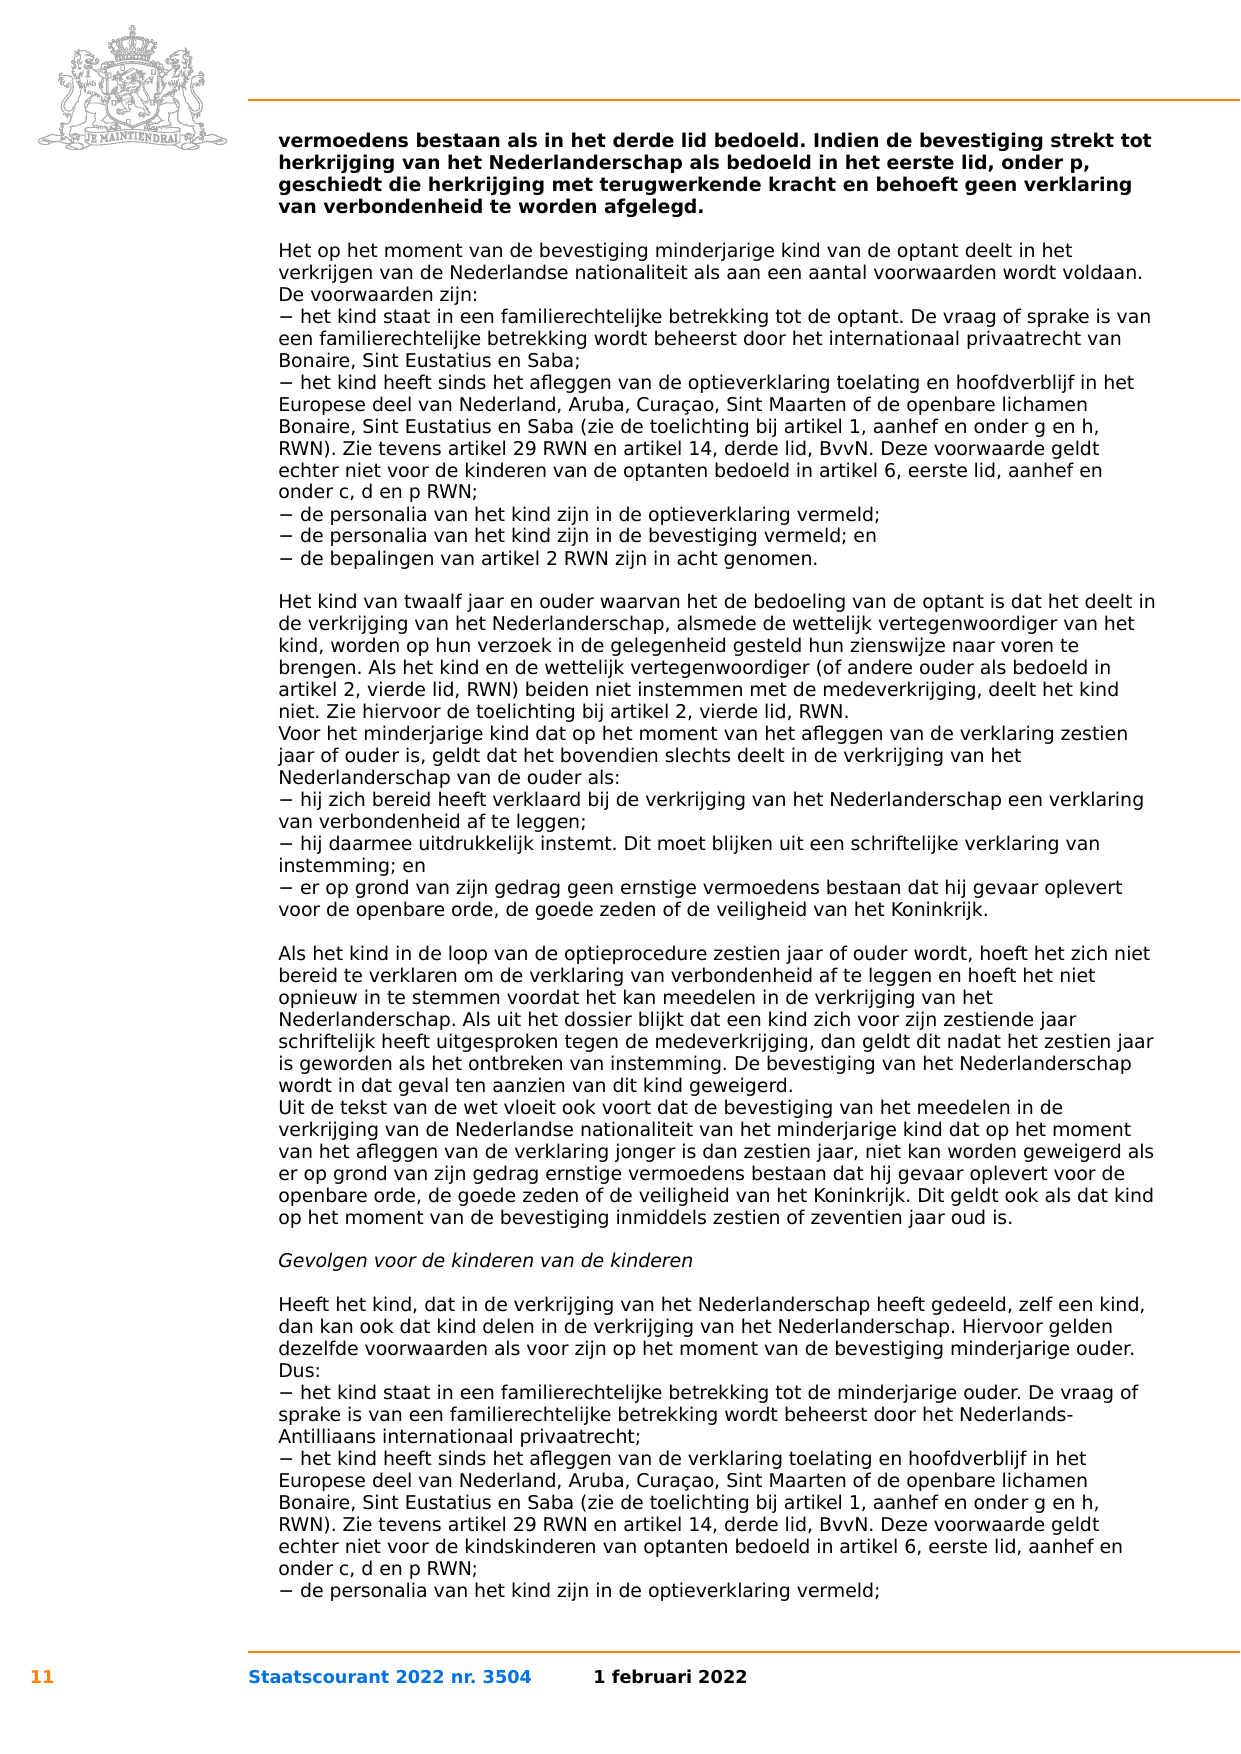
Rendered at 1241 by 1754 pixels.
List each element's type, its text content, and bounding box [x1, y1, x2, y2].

text − de bepalingen van artikel 2 RWN zijn in acht genomen. [278, 547, 1163, 569]
picture [38, 25, 227, 150]
text − hij daarmee uitdrukkelijk instemt. Dit moet blijken uit een schriftelijke verklaring van instemming; en [278, 833, 1163, 877]
text − de personalia van het kind zijn in de optieverklaring vermeld; [278, 1580, 1163, 1602]
text Het kind van twaalf jaar en ouder waarvan het de bedoeling van de optant is dat het deelt in de verkrijging van het Nederlanderschap, alsmede de wettelijk vertegenwoordiger van het kind, worden op hun verzoek in de gelegenheid gesteld hun zienswijze naar voren te brengen. Als het kind en de wettelijk vertegenwoordiger (of andere ouder als bedoeld in artikel 2, vierde lid, RWN) beiden niet instemmen met de medeverkrijging, deelt het kind niet. Zie hiervoor de toelichting bij artikel 2, vierde lid, RWN. [278, 591, 1163, 723]
text − er op grond van zijn gedrag geen ernstige vermoedens bestaan dat hij gevaar oplevert voor de openbare orde, de goede zeden of de veiligheid van het Koninkrijk. [278, 877, 1163, 921]
text − het kind staat in een familierechtelijke betrekking tot de optant. De vraag of sprake is van een familierechtelijke betrekking wordt beheerst door het internationaal privaatrecht van Bonaire, Sint Eustatius en Saba; [278, 306, 1163, 372]
text Dus: [278, 1360, 1163, 1382]
text − het kind heeft sinds het afleggen van de optieverklaring toelating en hoofdverblijf in het Europese deel van Nederland, Aruba, Curaçao, Sint Maarten of de openbare lichamen Bonaire, Sint Eustatius en Saba (zie de toelichting bij artikel 1, aanhef en onder g en h, RWN). Zie tevens artikel 29 RWN en artikel 14, derde lid, BvvN. Deze voorwaarde geldt echter niet voor de kinderen van de optanten bedoeld in artikel 6, eerste lid, aanhef en onder c, d en p RWN; [278, 372, 1163, 503]
text Uit de tekst van de wet vloeit ook voort dat de bevestiging van het meedelen in de verkrijging van de Nederlandse nationaliteit van het minderjarige kind dat op het moment van het afleggen van de verklaring jonger is dan zestien jaar, niet kan worden geweigerd als er op grond van zijn gedrag ernstige vermoedens bestaan dat hij gevaar oplevert voor de openbare orde, de goede zeden of de veiligheid van het Koninkrijk. Dit geldt ook als dat kind op het moment van de bevestiging inmiddels zestien of zeventien jaar oud is. [278, 1097, 1163, 1228]
text vermoedens bestaan als in het derde lid bedoeld. Indien de bevestiging strekt tot herkrijging van het Nederlanderschap als bedoeld in het eerste lid, onder p, geschiedt die herkrijging met terugwerkende kracht en behoeft geen verklaring van verbondenheid te worden afgelegd. [278, 130, 1163, 218]
text − het kind staat in een familierechtelijke betrekking tot de minderjarige ouder. De vraag of sprake is van een familierechtelijke betrekking wordt beheerst door het Nederlands-Antilliaans internationaal privaatrecht; [278, 1382, 1163, 1448]
text − hij zich bereid heeft verklaard bij de verkrijging van het Nederlanderschap een verklaring van verbondenheid af te leggen; [278, 789, 1163, 833]
subtitle Gevolgen voor de kinderen van de kinderen [278, 1250, 1163, 1272]
text − de personalia van het kind zijn in de optieverklaring vermeld; [278, 503, 1163, 525]
text Als het kind in de loop van de optieprocedure zestien jaar of ouder wordt, hoeft het zich niet bereid te verklaren om de verklaring van verbondenheid af te leggen en hoeft het niet opnieuw in te stemmen voordat het kan meedelen in de verkrijging van het Nederlanderschap. Als uit het dossier blijkt dat een kind zich voor zijn zestiende jaar schriftelijk heeft uitgesproken tegen de medeverkrijging, dan geldt dit nadat het zestien jaar is geworden als het ontbreken van instemming. De bevestiging van het Nederlanderschap wordt in dat geval ten aanzien van dit kind geweigerd. [278, 943, 1163, 1097]
text Heeft het kind, dat in de verkrijging van het Nederlanderschap heeft gedeeld, zelf een kind, dan kan ook dat kind delen in de verkrijging van het Nederlanderschap. Hiervoor gelden dezelfde voorwaarden als voor zijn op het moment van de bevestiging minderjarige ouder. [278, 1294, 1163, 1360]
text − het kind heeft sinds het afleggen van de verklaring toelating en hoofdverblijf in het Europese deel van Nederland, Aruba, Curaçao, Sint Maarten of de openbare lichamen Bonaire, Sint Eustatius en Saba (zie de toelichting bij artikel 1, aanhef en onder g en h, RWN). Zie tevens artikel 29 RWN en artikel 14, derde lid, BvvN. Deze voorwaarde geldt echter niet voor de kindskinderen van optanten bedoeld in artikel 6, eerste lid, aanhef en onder c, d en p RWN; [278, 1448, 1163, 1580]
text Voor het minderjarige kind dat op het moment van het afleggen van de verklaring zestien jaar of ouder is, geldt dat het bovendien slechts deelt in de verkrijging van het Nederlanderschap van de ouder als: [278, 723, 1163, 789]
text Het op het moment van de bevestiging minderjarige kind van de optant deelt in het verkrijgen van de Nederlandse nationaliteit als aan een aantal voorwaarden wordt voldaan. De voorwaarden zijn: [278, 240, 1163, 306]
text − de personalia van het kind zijn in de bevestiging vermeld; en [278, 525, 1163, 547]
